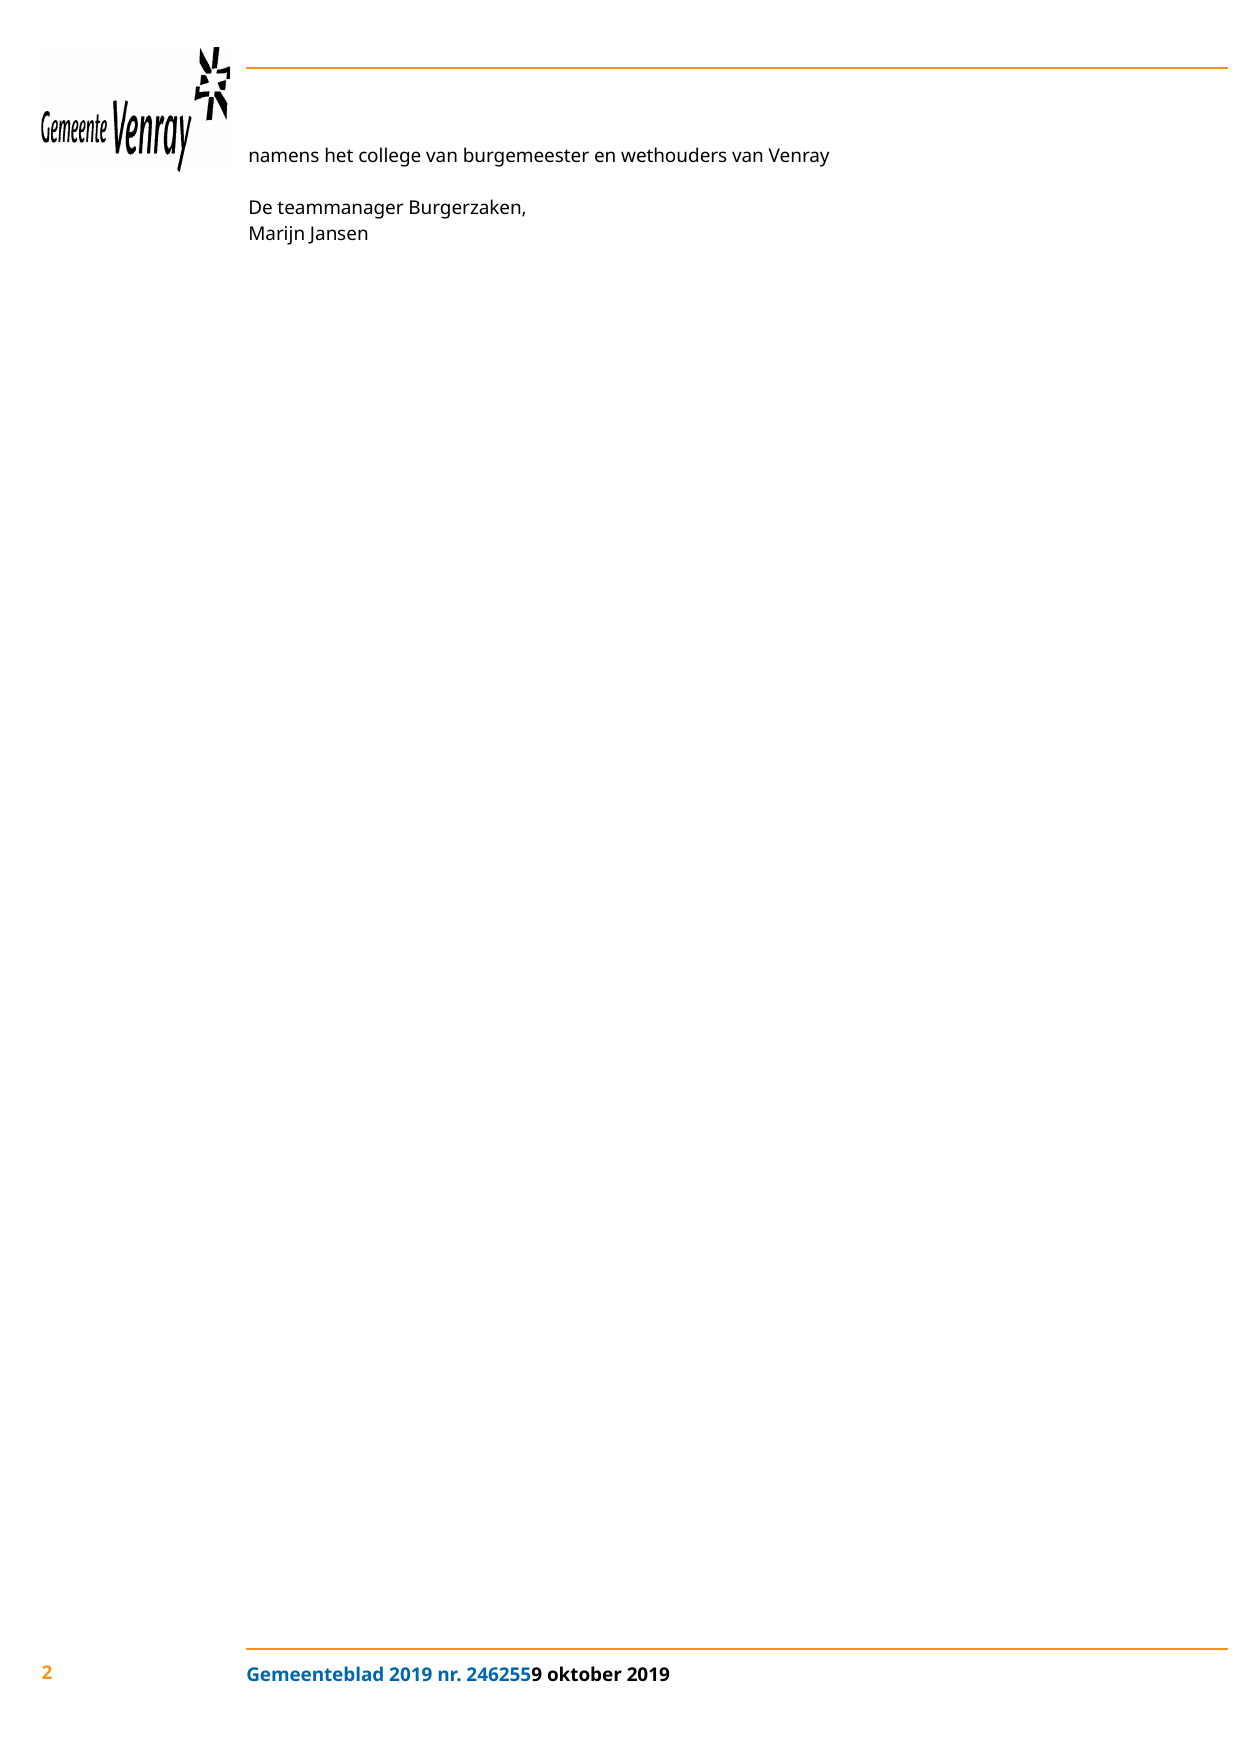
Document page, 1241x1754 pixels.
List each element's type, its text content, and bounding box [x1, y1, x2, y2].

picture [41, 47, 231, 172]
text Marijn Jansen [248, 220, 1152, 246]
text namens het college van burgemeester en wethouders van Venray [248, 143, 1152, 168]
text De teammanager Burgerzaken, [248, 194, 1152, 220]
